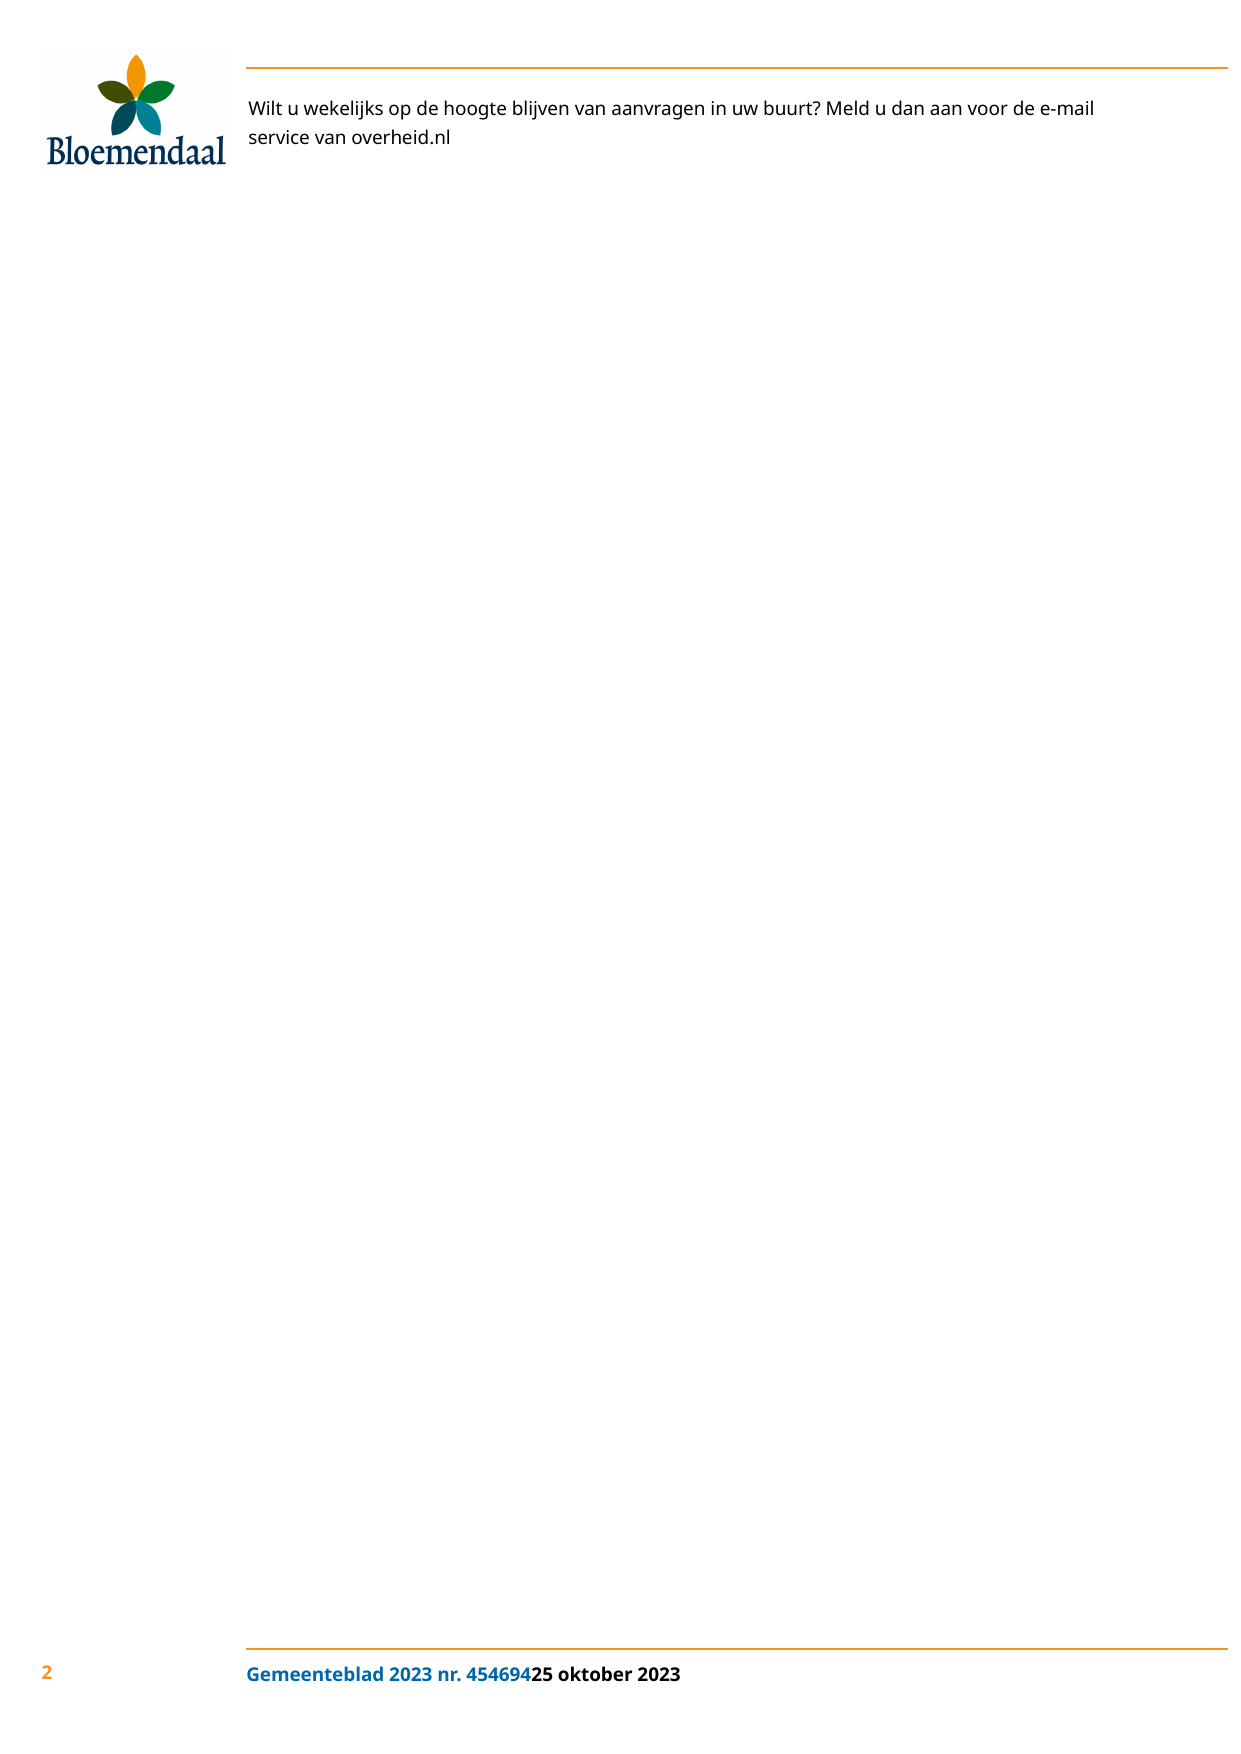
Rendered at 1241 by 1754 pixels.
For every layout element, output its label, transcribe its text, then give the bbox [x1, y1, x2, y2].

text Wilt u wekelijks op de hoogte blijven van aanvragen in uw buurt? Meld u dan aan voor de e-mail service van overheid.nl [248, 95, 1152, 150]
picture [41, 47, 231, 172]
